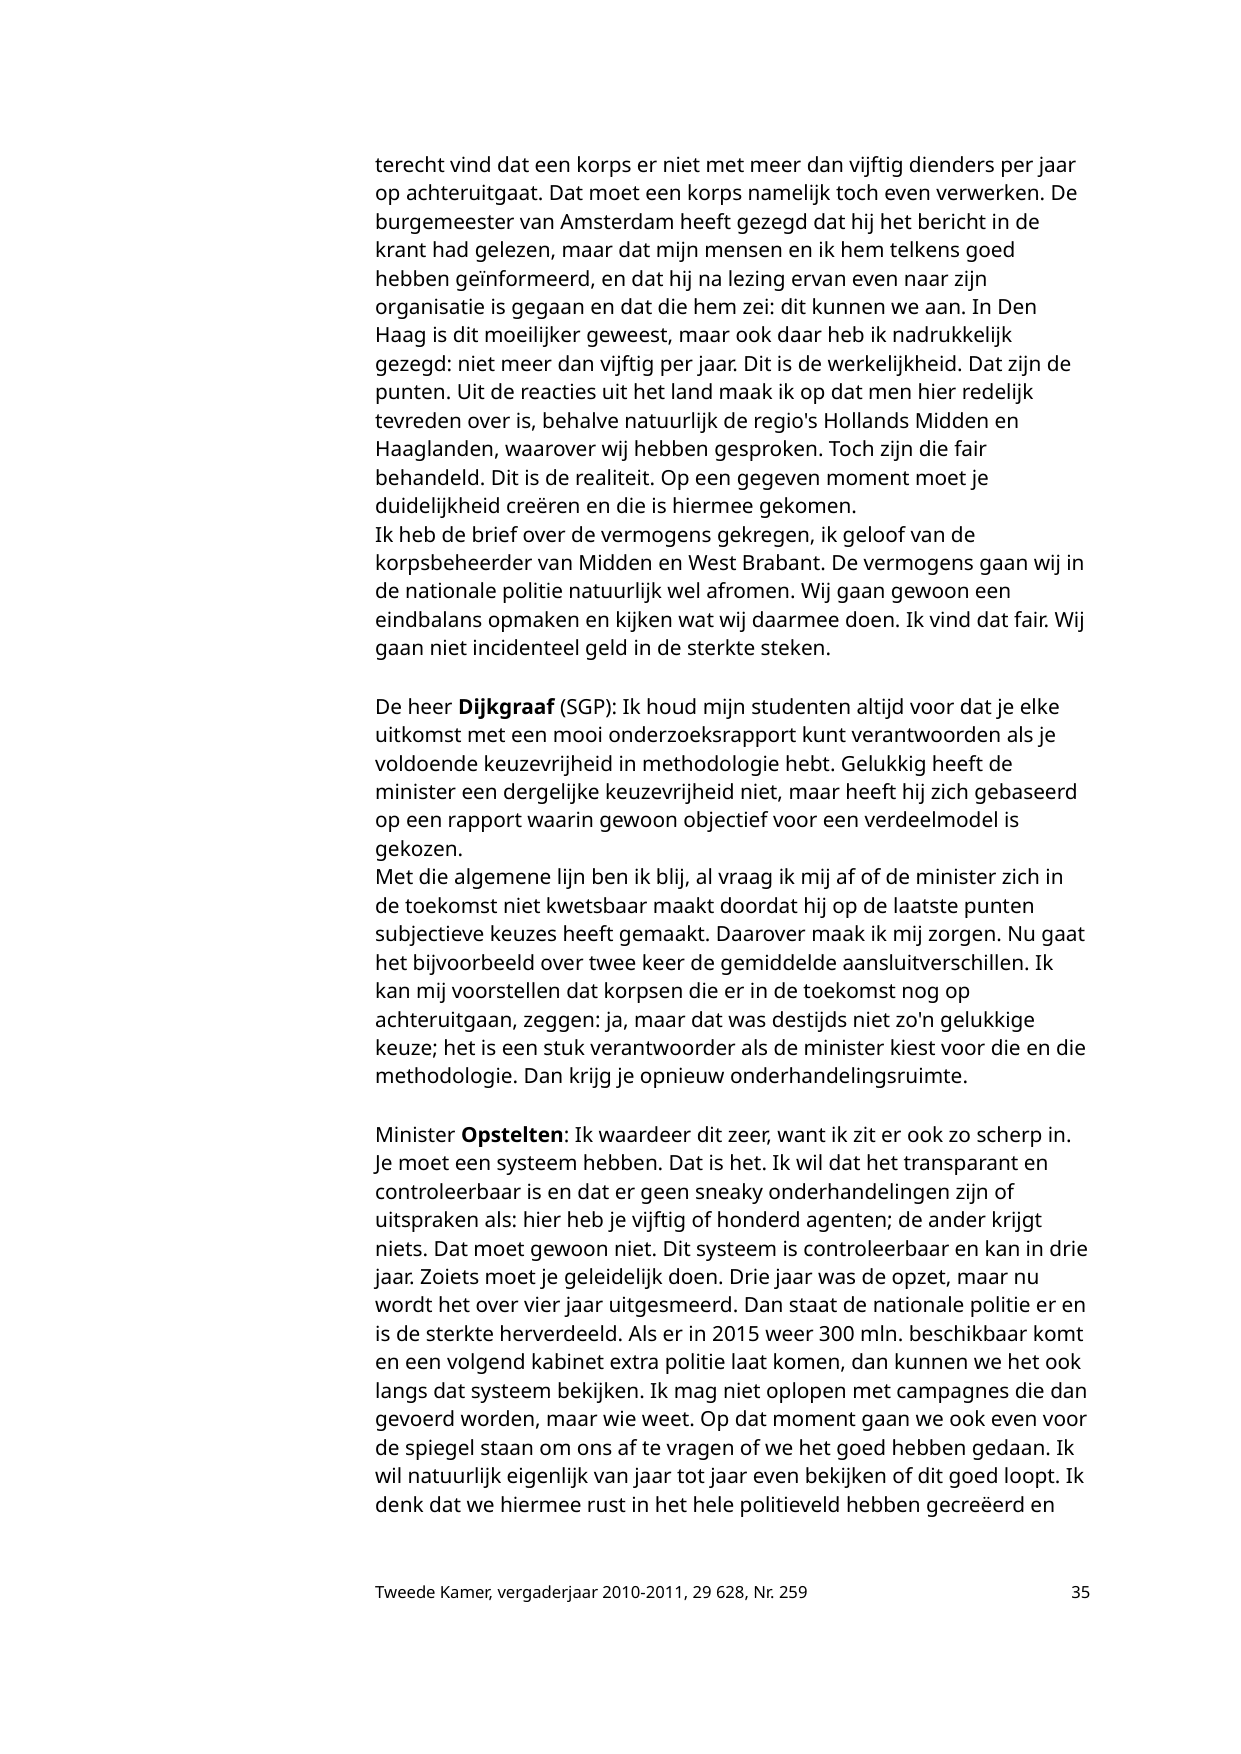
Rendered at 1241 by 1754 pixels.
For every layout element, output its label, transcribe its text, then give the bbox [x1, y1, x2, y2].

text Ik heb de brief over de vermogens gekregen, ik geloof van de korpsbeheerder van Midden en West Brabant. De vermogens gaan wij in de nationale politie natuurlijk wel afromen. Wij gaan gewoon een eindbalans opmaken en kijken wat wij daarmee doen. Ik vind dat fair. Wij gaan niet incidenteel geld in de sterkte steken. [375, 520, 1090, 662]
text Met die algemene lijn ben ik blij, al vraag ik mij af of de minister zich in de toekomst niet kwetsbaar maakt doordat hij op de laatste punten subjectieve keuzes heeft gemaakt. Daarover maak ik mij zorgen. Nu gaat het bijvoorbeeld over twee keer de gemiddelde aansluitverschillen. Ik kan mij voorstellen dat korpsen die er in de toekomst nog op achteruitgaan, zeggen: ja, maar dat was destijds niet zo'n gelukkige keuze; het is een stuk verantwoorder als de minister kiest voor die en die methodologie. Dan krijg je opnieuw onderhandelingsruimte. [375, 862, 1090, 1090]
text De heer Dijkgraaf (SGP): Ik houd mijn studenten altijd voor dat je elke uitkomst met een mooi onderzoeksrapport kunt verantwoorden als je voldoende keuzevrijheid in methodologie hebt. Gelukkig heeft de minister een dergelijke keuzevrijheid niet, maar heeft hij zich gebaseerd op een rapport waarin gewoon objectief voor een verdeelmodel is gekozen. [375, 692, 1090, 862]
text Minister Opstelten: Ik waardeer dit zeer, want ik zit er ook zo scherp in. Je moet een systeem hebben. Dat is het. Ik wil dat het transparant en controleerbaar is en dat er geen sneaky onderhandelingen zijn of uitspraken als: hier heb je vijftig of honderd agenten; de ander krijgt niets. Dat moet gewoon niet. Dit systeem is controleerbaar en kan in drie jaar. Zoiets moet je geleidelijk doen. Drie jaar was de opzet, maar nu wordt het over vier jaar uitgesmeerd. Dan staat de nationale politie er en is de sterkte herverdeeld. Als er in 2015 weer 300 mln. beschikbaar komt en een volgend kabinet extra politie laat komen, dan kunnen we het ook langs dat systeem bekijken. Ik mag niet oplopen met campagnes die dan gevoerd worden, maar wie weet. Op dat moment gaan we ook even voor de spiegel staan om ons af te vragen of we het goed hebben gedaan. Ik wil natuurlijk eigenlijk van jaar tot jaar even bekijken of dit goed loopt. Ik denk dat we hiermee rust in het hele politieveld hebben gecreëerd en [375, 1120, 1090, 1518]
text terecht vind dat een korps er niet met meer dan vijftig dienders per jaar op achteruitgaat. Dat moet een korps namelijk toch even verwerken. De burgemeester van Amsterdam heeft gezegd dat hij het bericht in de krant had gelezen, maar dat mijn mensen en ik hem telkens goed hebben geïnformeerd, en dat hij na lezing ervan even naar zijn organisatie is gegaan en dat die hem zei: dit kunnen we aan. In Den Haag is dit moeilijker geweest, maar ook daar heb ik nadrukkelijk gezegd: niet meer dan vijftig per jaar. Dit is de werkelijkheid. Dat zijn de punten. Uit de reacties uit het land maak ik op dat men hier redelijk tevreden over is, behalve natuurlijk de regio's Hollands Midden en Haaglanden, waarover wij hebben gesproken. Toch zijn die fair behandeld. Dit is de realiteit. Op een gegeven moment moet je duidelijkheid creëren en die is hiermee gekomen. [375, 150, 1090, 520]
